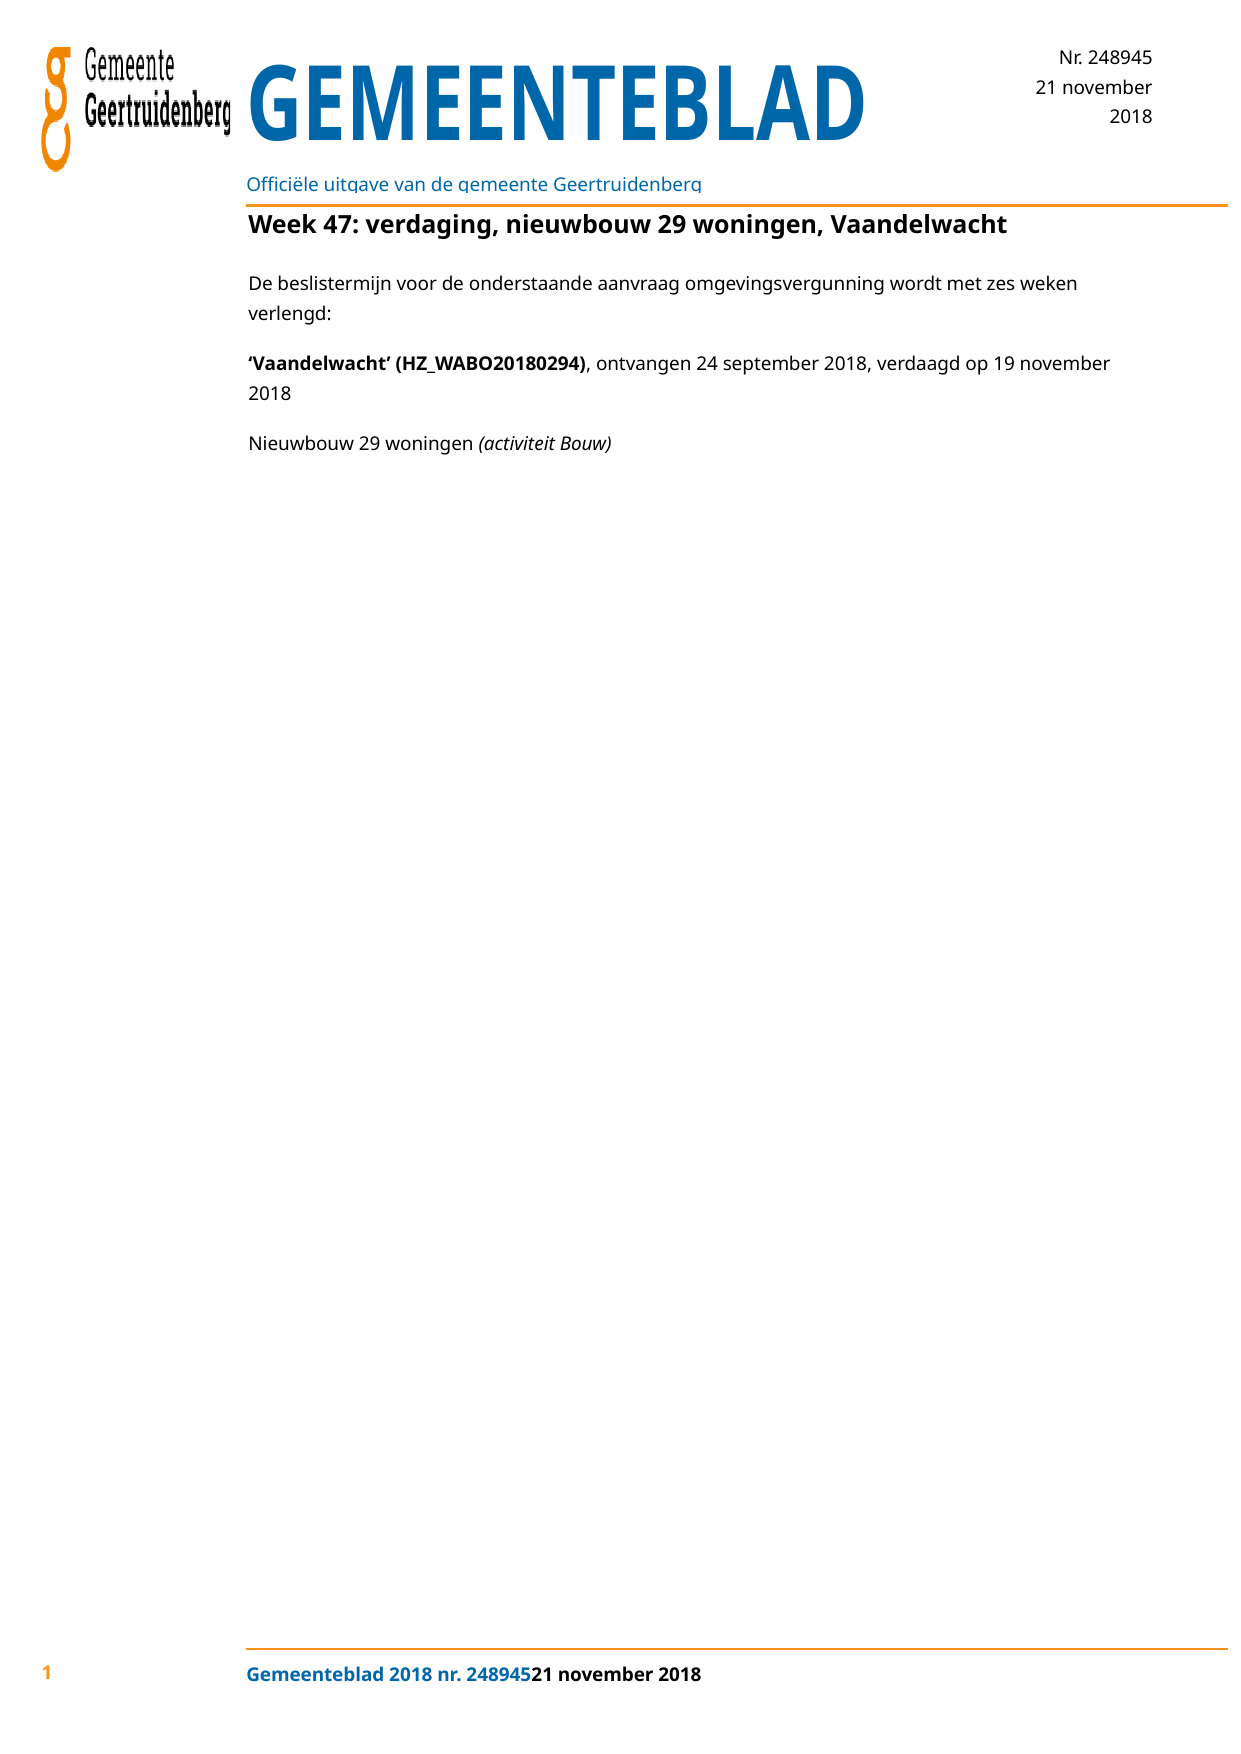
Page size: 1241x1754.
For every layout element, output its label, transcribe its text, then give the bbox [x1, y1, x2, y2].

text De beslistermijn voor de onderstaande aanvraag omgevingsvergunning wordt met zes weken verlengd: [248, 270, 1152, 326]
picture [41, 47, 231, 172]
text ‘Vaandelwacht’ (HZ_WABO20180294), ontvangen 24 september 2018, verdaagd op 19 november 2018 [248, 350, 1152, 406]
text Nieuwbouw 29 woningen (activiteit Bouw) [248, 430, 1152, 456]
text Week 47: verdaging, nieuwbouw 29 woningen, Vaandelwacht [248, 207, 1152, 241]
